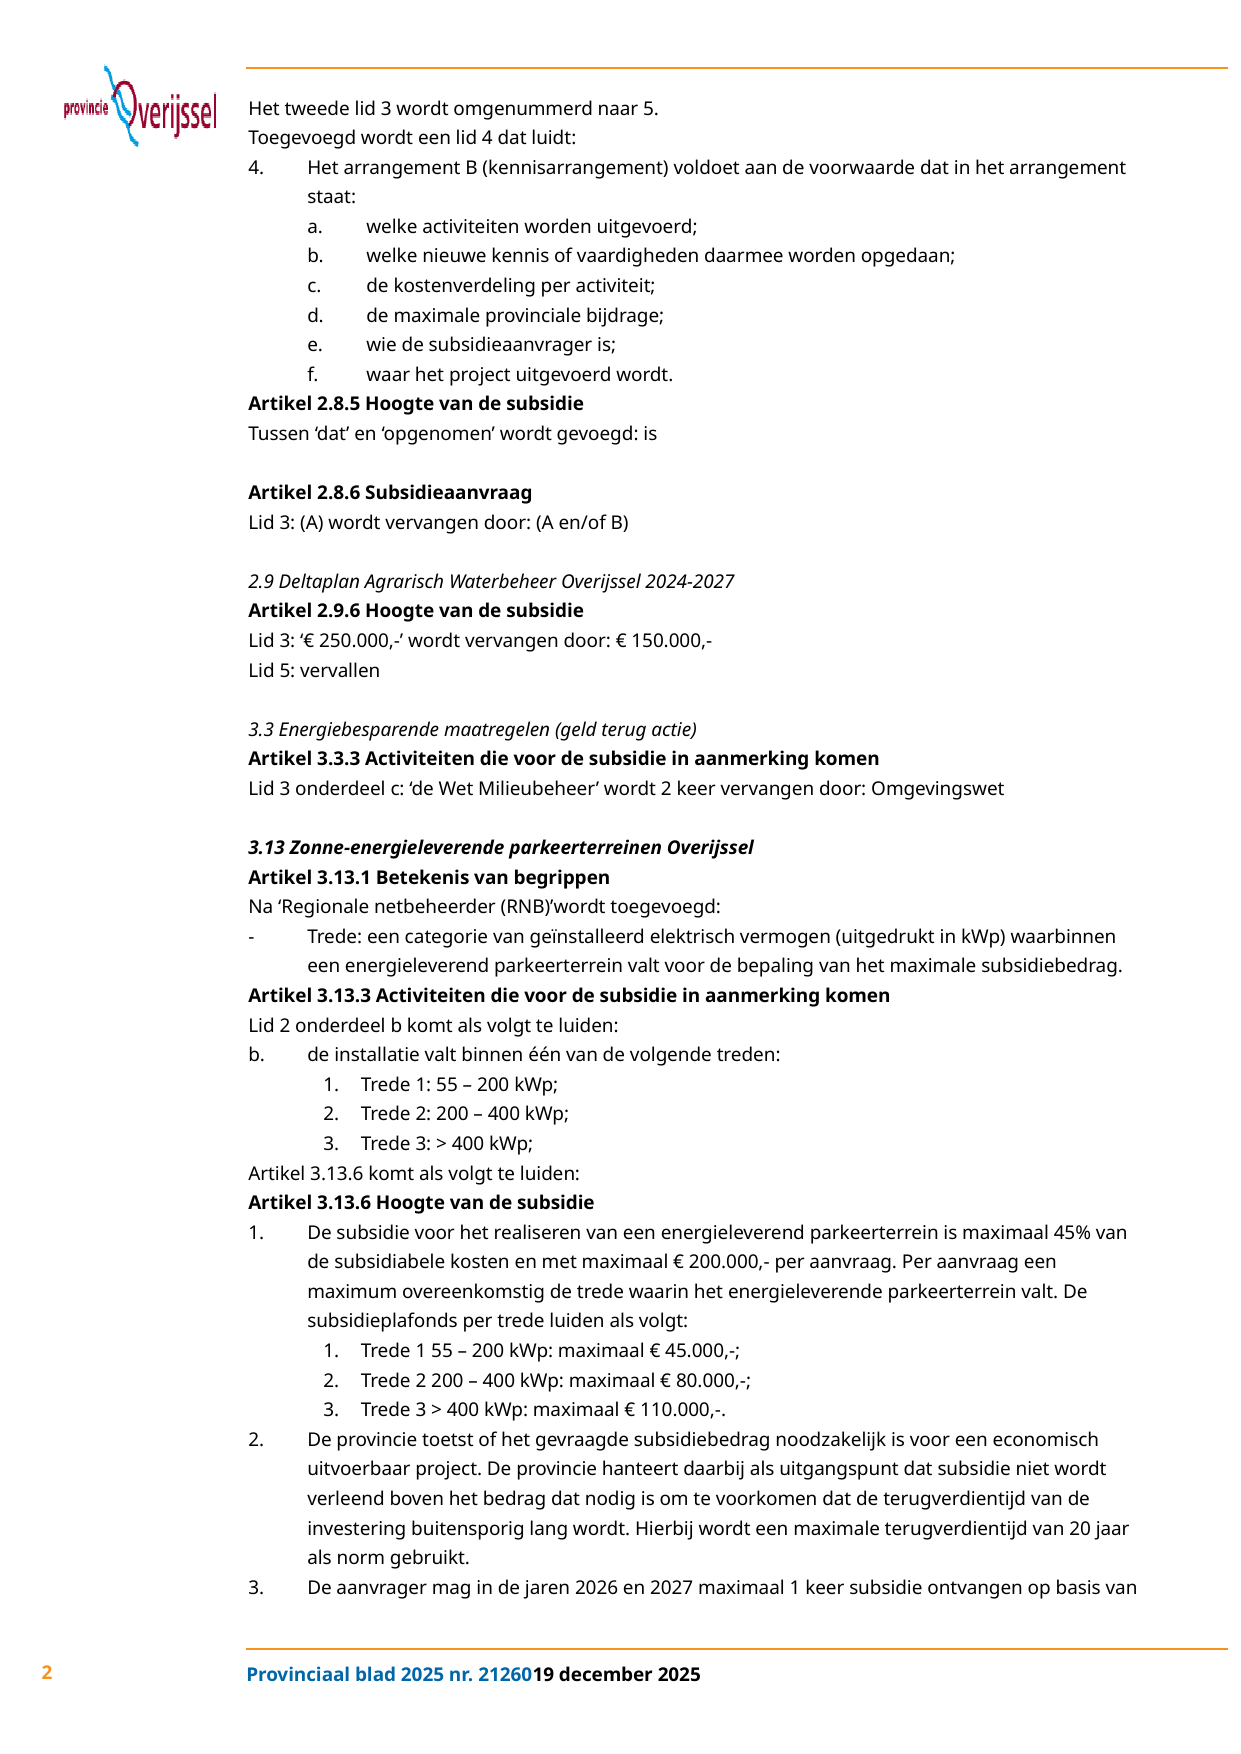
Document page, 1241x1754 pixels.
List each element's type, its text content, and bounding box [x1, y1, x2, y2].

text Lid 3: (A) wordt vervangen door: (A en/of B) [248, 509, 1152, 535]
text Artikel 2.9.6 Hoogte van de subsidie [248, 598, 1152, 623]
text Lid 2 onderdeel b komt als volgt te luiden: [248, 1012, 1152, 1038]
list De provincie toetst of het gevraagde subsidiebedrag noodzakelijk is voor een economisch uitvoerbaar project. De provincie hanteert daarbij als uitgangspunt dat subsidie niet wordt verleend boven het bedrag dat nodig is om te voorkomen dat de terugverdientijd van de investering buitensporig lang wordt. Hierbij wordt een maximale terugverdientijd van 20 jaar als norm gebruikt. [248, 1426, 1152, 1570]
list Het arrangement B (kennisarrangement) voldoet aan de voorwaarde dat in het arrangement staat: [248, 154, 1152, 209]
list de installatie valt binnen één van de volgende treden: [248, 1041, 1152, 1067]
list Trede 1 55 – 200 kWp: maximaal € 45.000,-; [323, 1337, 1152, 1363]
text Na ‘Regionale netbeheerder (RNB)’wordt toegevoegd: [248, 893, 1152, 919]
picture [41, 47, 231, 172]
text Toegevoegd wordt een lid 4 dat luidt: [248, 124, 1152, 150]
text Artikel 3.13.1 Betekenis van begrippen [248, 864, 1152, 890]
text Tussen ‘dat’ en ‘opgenomen’ wordt gevoegd: is [248, 420, 1152, 446]
list welke activiteiten worden uitgevoerd; [307, 213, 1152, 239]
list Trede: een categorie van geïnstalleerd elektrisch vermogen (uitgedrukt in kWp) waarbinnen een energieleverend parkeerterrein valt voor de bepaling van het maximale subsidiebedrag. [248, 923, 1152, 978]
text 3.3 Energiebesparende maatregelen (geld terug actie) [248, 716, 1152, 742]
list De subsidie voor het realiseren van een energieleverend parkeerterrein is maximaal 45% van de subsidiabele kosten en met maximaal € 200.000,- per aanvraag. Per aanvraag een maximum overeenkomstig de trede waarin het energieleverende parkeerterrein valt. De subsidieplafonds per trede luiden als volgt: [248, 1219, 1152, 1333]
list wie de subsidieaanvrager is; [307, 331, 1152, 357]
list Trede 2 200 – 400 kWp: maximaal € 80.000,-; [323, 1367, 1152, 1393]
text Het tweede lid 3 wordt omgenummerd naar 5. [248, 95, 1152, 121]
text Artikel 3.13.6 Hoogte van de subsidie [248, 1189, 1152, 1215]
text 3.13 Zonne-energieleverende parkeerterreinen Overijssel [248, 834, 1152, 860]
text Lid 5: vervallen [248, 657, 1152, 683]
text Artikel 3.13.6 komt als volgt te luiden: [248, 1160, 1152, 1186]
text Artikel 3.3.3 Activiteiten die voor de subsidie in aanmerking komen [248, 746, 1152, 771]
text Artikel 3.13.3 Activiteiten die voor de subsidie in aanmerking komen [248, 982, 1152, 1008]
text Lid 3: ‘€ 250.000,-’ wordt vervangen door: € 150.000,- [248, 627, 1152, 653]
text 2.9 Deltaplan Agrarisch Waterbeheer Overijssel 2024-2027 [248, 568, 1152, 594]
list Trede 3: > 400 kWp; [323, 1130, 1152, 1156]
list Trede 1: 55 – 200 kWp; [323, 1071, 1152, 1097]
list waar het project uitgevoerd wordt. [307, 361, 1152, 387]
list De aanvrager mag in de jaren 2026 en 2027 maximaal 1 keer subsidie ontvangen op basis van [248, 1574, 1152, 1600]
list de maximale provinciale bijdrage; [307, 302, 1152, 328]
list de kostenverdeling per activiteit; [307, 272, 1152, 298]
text Lid 3 onderdeel c: ‘de Wet Milieubeheer’ wordt 2 keer vervangen door: Omgevingswet [248, 775, 1152, 801]
text Artikel 2.8.6 Subsidieaanvraag [248, 479, 1152, 505]
list Trede 3 > 400 kWp: maximaal € 110.000,-. [323, 1396, 1152, 1422]
list welke nieuwe kennis of vaardigheden daarmee worden opgedaan; [307, 243, 1152, 268]
list Trede 2: 200 – 400 kWp; [323, 1101, 1152, 1126]
text Artikel 2.8.5 Hoogte van de subsidie [248, 391, 1152, 416]
